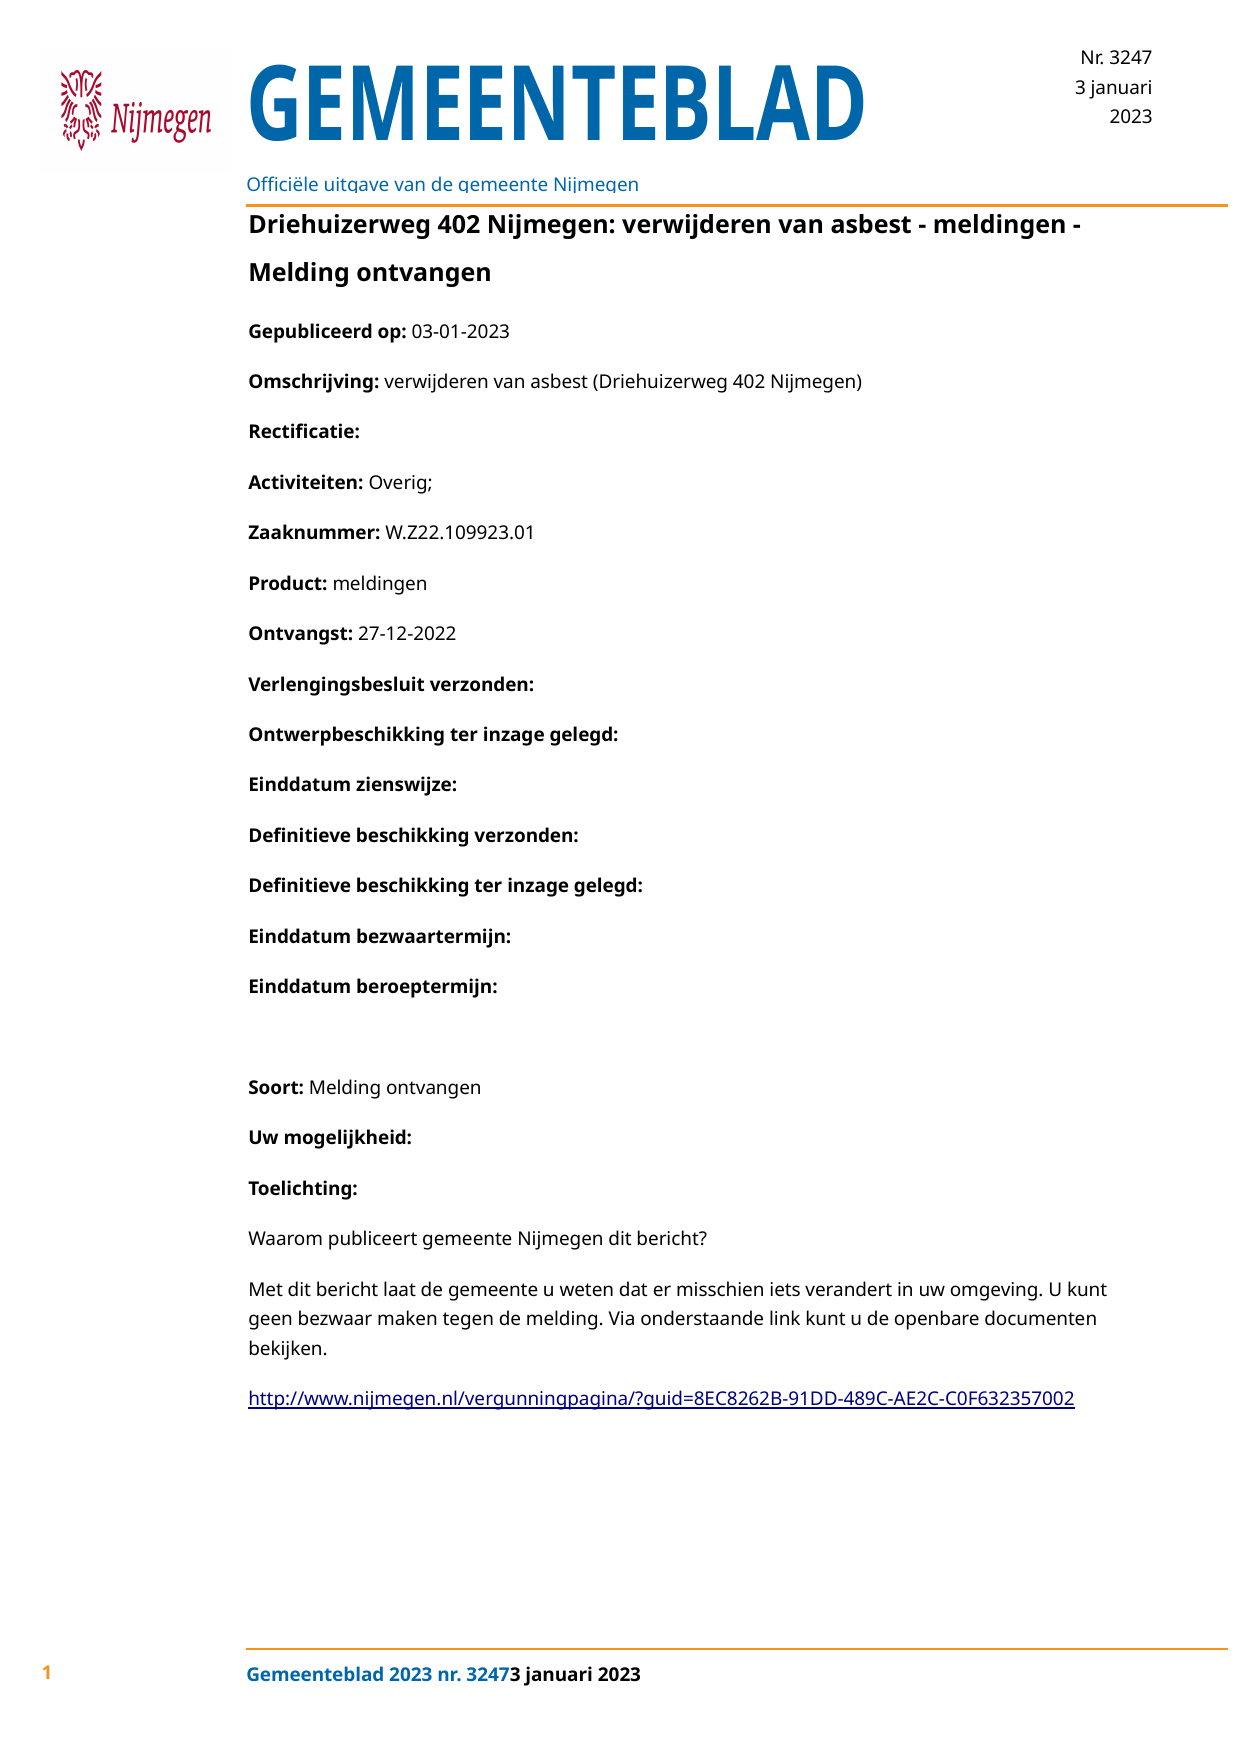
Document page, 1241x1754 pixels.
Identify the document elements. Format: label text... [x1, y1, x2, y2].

text Soort: Melding ontvangen [248, 1074, 1152, 1100]
text Uw mogelijkheid: [248, 1124, 1152, 1150]
text Ontvangst: 27-12-2022 [248, 620, 1152, 646]
picture [41, 47, 231, 172]
text Einddatum bezwaartermijn: [248, 923, 1152, 949]
text Activiteiten: Overig; [248, 469, 1152, 495]
text Definitieve beschikking verzonden: [248, 822, 1152, 848]
text Verlengingsbesluit verzonden: [248, 671, 1152, 697]
text Waarom publiceert gemeente Nijmegen dit bericht? [248, 1225, 1152, 1251]
text Rectificatie: [248, 419, 1152, 444]
text Product: meldingen [248, 570, 1152, 596]
text Zaaknummer: W.Z22.109923.01 [248, 519, 1152, 545]
text Toelichting: [248, 1175, 1152, 1201]
text Gepubliceerd op: 03-01-2023 [248, 318, 1152, 344]
text Driehuizerweg 402 Nijmegen: verwijderen van asbest - meldingen - Melding ontvangen [248, 207, 1152, 288]
text Omschrijving: verwijderen van asbest (Driehuizerweg 402 Nijmegen) [248, 368, 1152, 394]
text Met dit bericht laat de gemeente u weten dat er misschien iets verandert in uw omgeving. U kunt geen bezwaar maken tegen de melding. Via onderstaande link kunt u de openbare documenten bekijken. [248, 1276, 1152, 1361]
text Definitieve beschikking ter inzage gelegd: [248, 872, 1152, 898]
text Einddatum beroeptermijn: [248, 973, 1152, 999]
text Ontwerpbeschikking ter inzage gelegd: [248, 721, 1152, 747]
text http://www.nijmegen.nl/vergunningpagina/?guid=8EC8262B-91DD-489C-AE2C-C0F632357002 [248, 1385, 1152, 1411]
text Einddatum zienswijze: [248, 772, 1152, 797]
